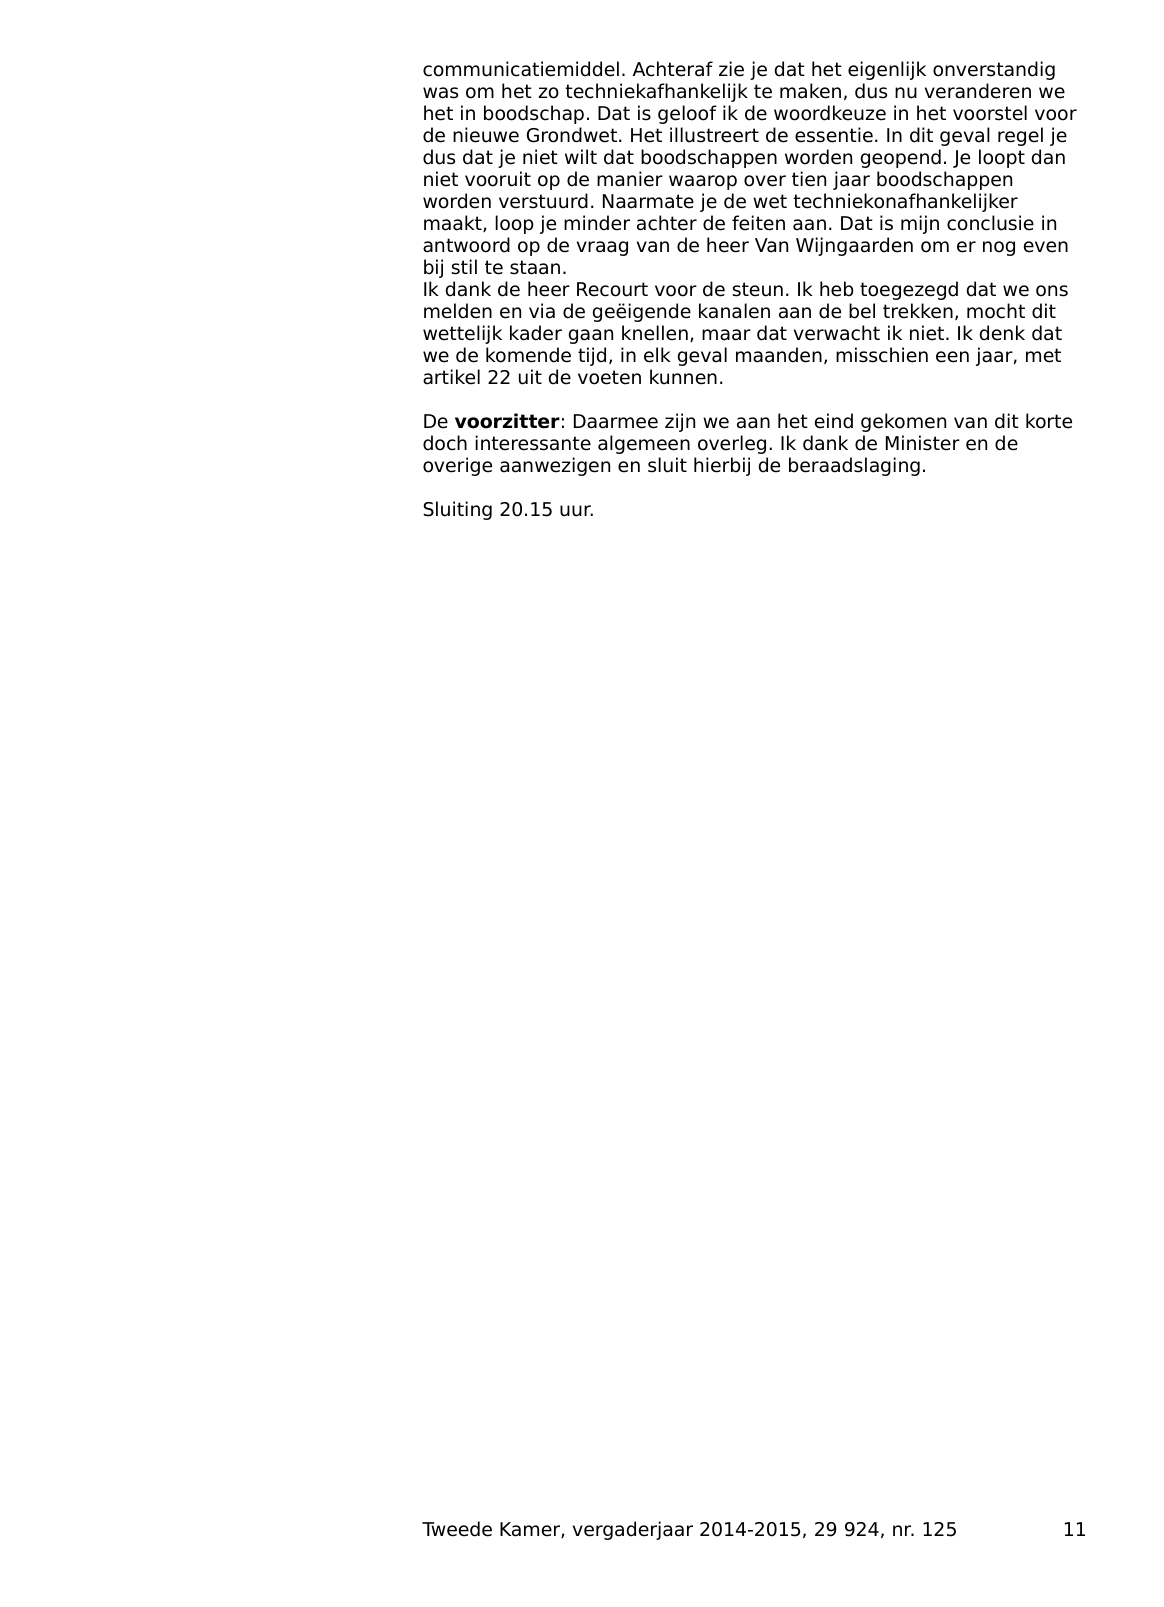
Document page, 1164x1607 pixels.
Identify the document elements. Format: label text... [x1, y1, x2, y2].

text De voorzitter: Daarmee zijn we aan het eind gekomen van dit korte doch interessante algemeen overleg. Ik dank de Minister en de overige aanwezigen en sluit hierbij de beraadslaging. [422, 411, 1087, 477]
text Sluiting 20.15 uur. [422, 499, 1087, 521]
text Ik dank de heer Recourt voor de steun. Ik heb toegezegd dat we ons melden en via de geëigende kanalen aan de bel trekken, mocht dit wettelijk kader gaan knellen, maar dat verwacht ik niet. Ik denk dat we de komende tijd, in elk geval maanden, misschien een jaar, met artikel 22 uit de voeten kunnen. [422, 279, 1087, 389]
text communicatiemiddel. Achteraf zie je dat het eigenlijk onverstandig was om het zo techniekafhankelijk te maken, dus nu veranderen we het in boodschap. Dat is geloof ik de woordkeuze in het voorstel voor de nieuwe Grondwet. Het illustreert de essentie. In dit geval regel je dus dat je niet wilt dat boodschappen worden geopend. Je loopt dan niet vooruit op de manier waarop over tien jaar boodschappen worden verstuurd. Naarmate je de wet techniekonafhankelijker maakt, loop je minder achter de feiten aan. Dat is mijn conclusie in antwoord op de vraag van de heer Van Wijngaarden om er nog even bij stil te staan. [422, 59, 1087, 279]
